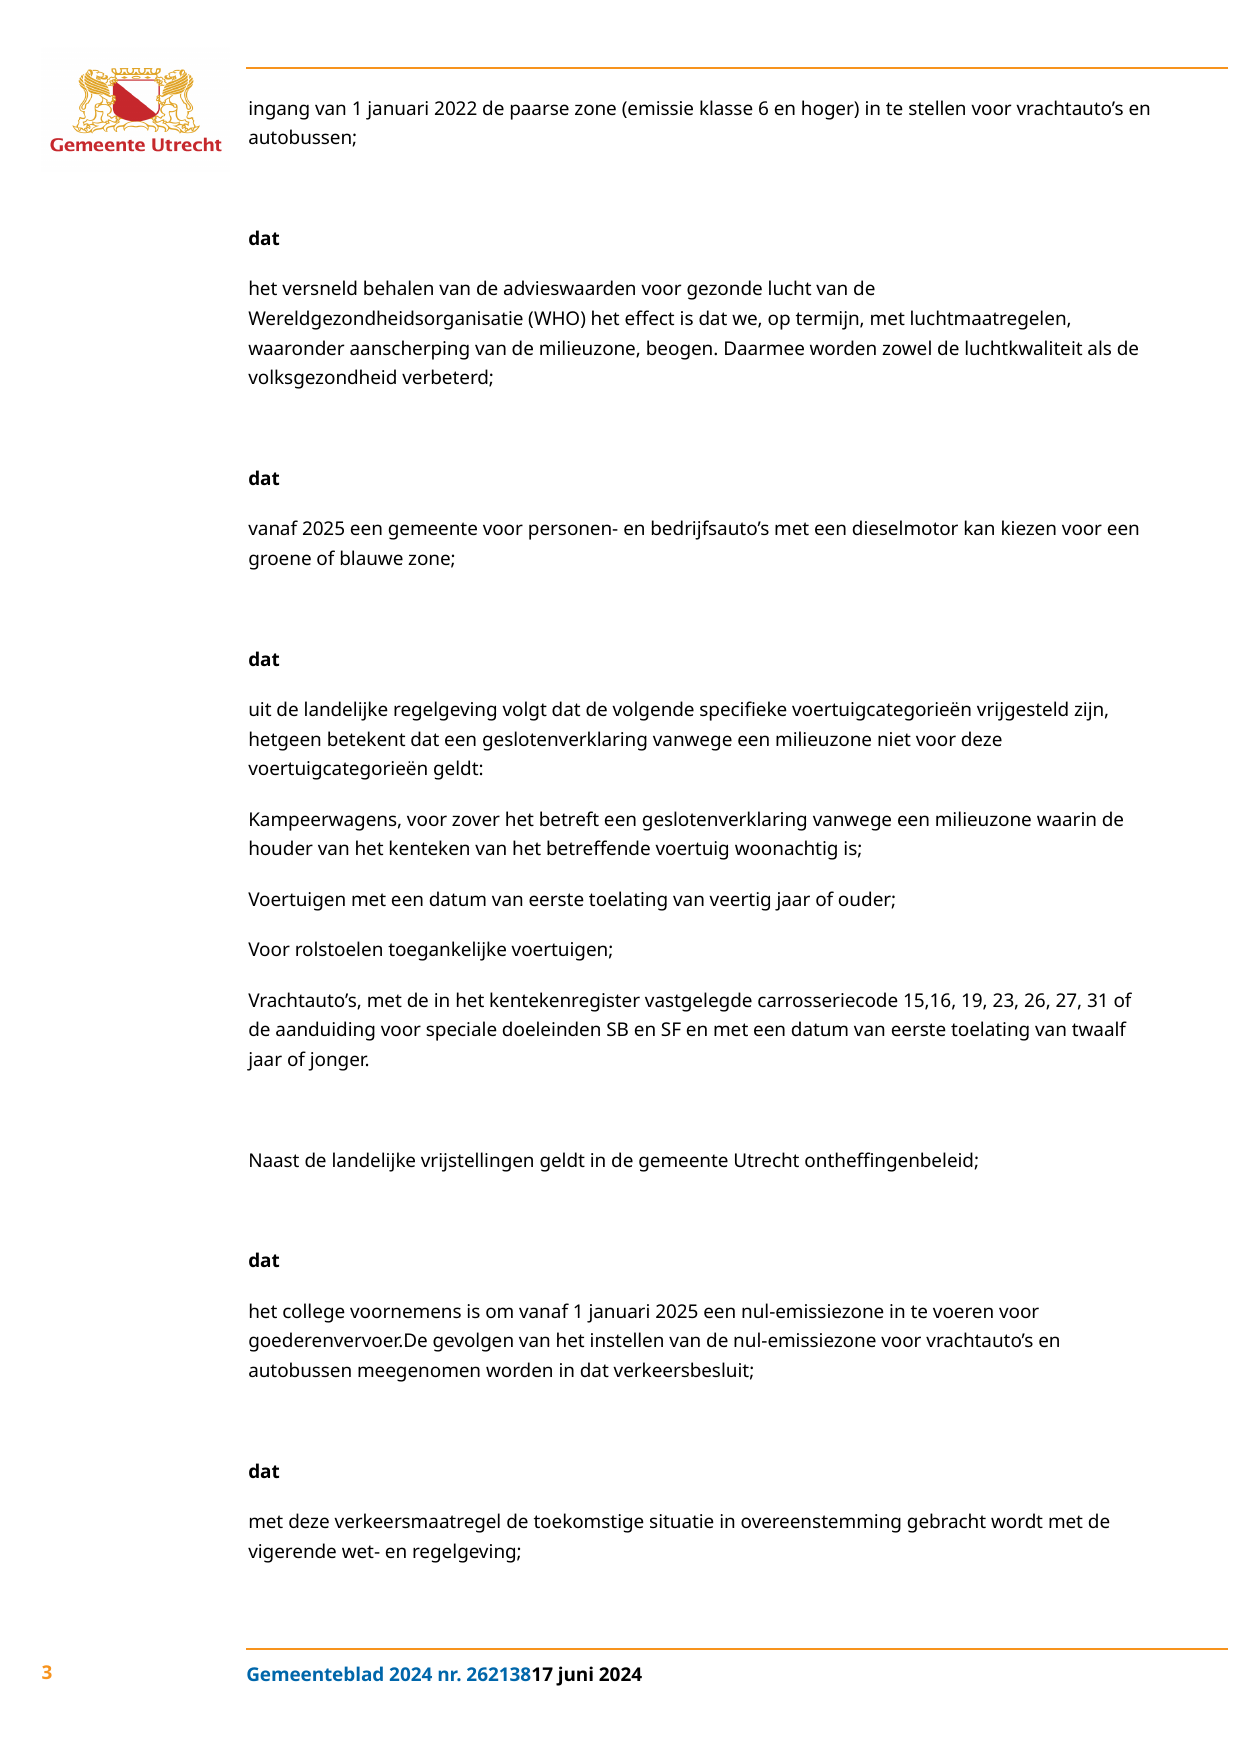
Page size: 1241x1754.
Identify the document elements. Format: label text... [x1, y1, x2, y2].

text Vrachtauto’s, met de in het kentekenregister vastgelegde carrosseriecode 15,16, 19, 23, 26, 27, 31 of de aanduiding voor speciale doeleinden SB en SF en met een datum van eerste toelating van twaalf jaar of jonger. [248, 987, 1152, 1072]
text dat [248, 465, 1152, 491]
text dat [248, 1458, 1152, 1484]
text ingang van 1 januari 2022 de paarse zone (emissie klasse 6 en hoger) in te stellen voor vrachtauto’s en autobussen; [248, 95, 1152, 150]
text uit de landelijke regelgeving volgt dat de volgende specifieke voertuigcategorieën vrijgesteld zijn, hetgeen betekent dat een geslotenverklaring vanwege een milieuzone niet voor deze voertuigcategorieën geldt: [248, 696, 1152, 781]
picture [41, 47, 231, 172]
text dat [248, 1248, 1152, 1273]
text met deze verkeersmaatregel de toekomstige situatie in overeenstemming gebracht wordt met de vigerende wet- en regelgeving; [248, 1508, 1152, 1564]
text Voor rolstoelen toegankelijke voertuigen; [248, 936, 1152, 962]
text vanaf 2025 een gemeente voor personen- en bedrijfsauto’s met een dieselmotor kan kiezen voor een groene of blauwe zone; [248, 516, 1152, 571]
text Voertuigen met een datum van eerste toelating van veertig jaar of ouder; [248, 886, 1152, 912]
text het college voornemens is om vanaf 1 januari 2025 een nul-emissiezone in te voeren voor goederenvervoer.De gevolgen van het instellen van de nul-emissiezone voor vrachtauto’s en autobussen meegenomen worden in dat verkeersbesluit; [248, 1298, 1152, 1383]
text Kampeerwagens, voor zover het betreft een geslotenverklaring vanwege een milieuzone waarin de houder van het kenteken van het betreffende voertuig woonachtig is; [248, 806, 1152, 861]
text dat [248, 225, 1152, 251]
text Naast de landelijke vrijstellingen geldt in de gemeente Utrecht ontheffingenbeleid; [248, 1147, 1152, 1173]
text dat [248, 646, 1152, 672]
text het versneld behalen van de advieswaarden voor gezonde lucht van de Wereldgezondheidsorganisatie (WHO) het effect is dat we, op termijn, met luchtmaatregelen, waaronder aanscherping van de milieuzone, beogen. Daarmee worden zowel de luchtkwaliteit als de volksgezondheid verbeterd; [248, 276, 1152, 390]
